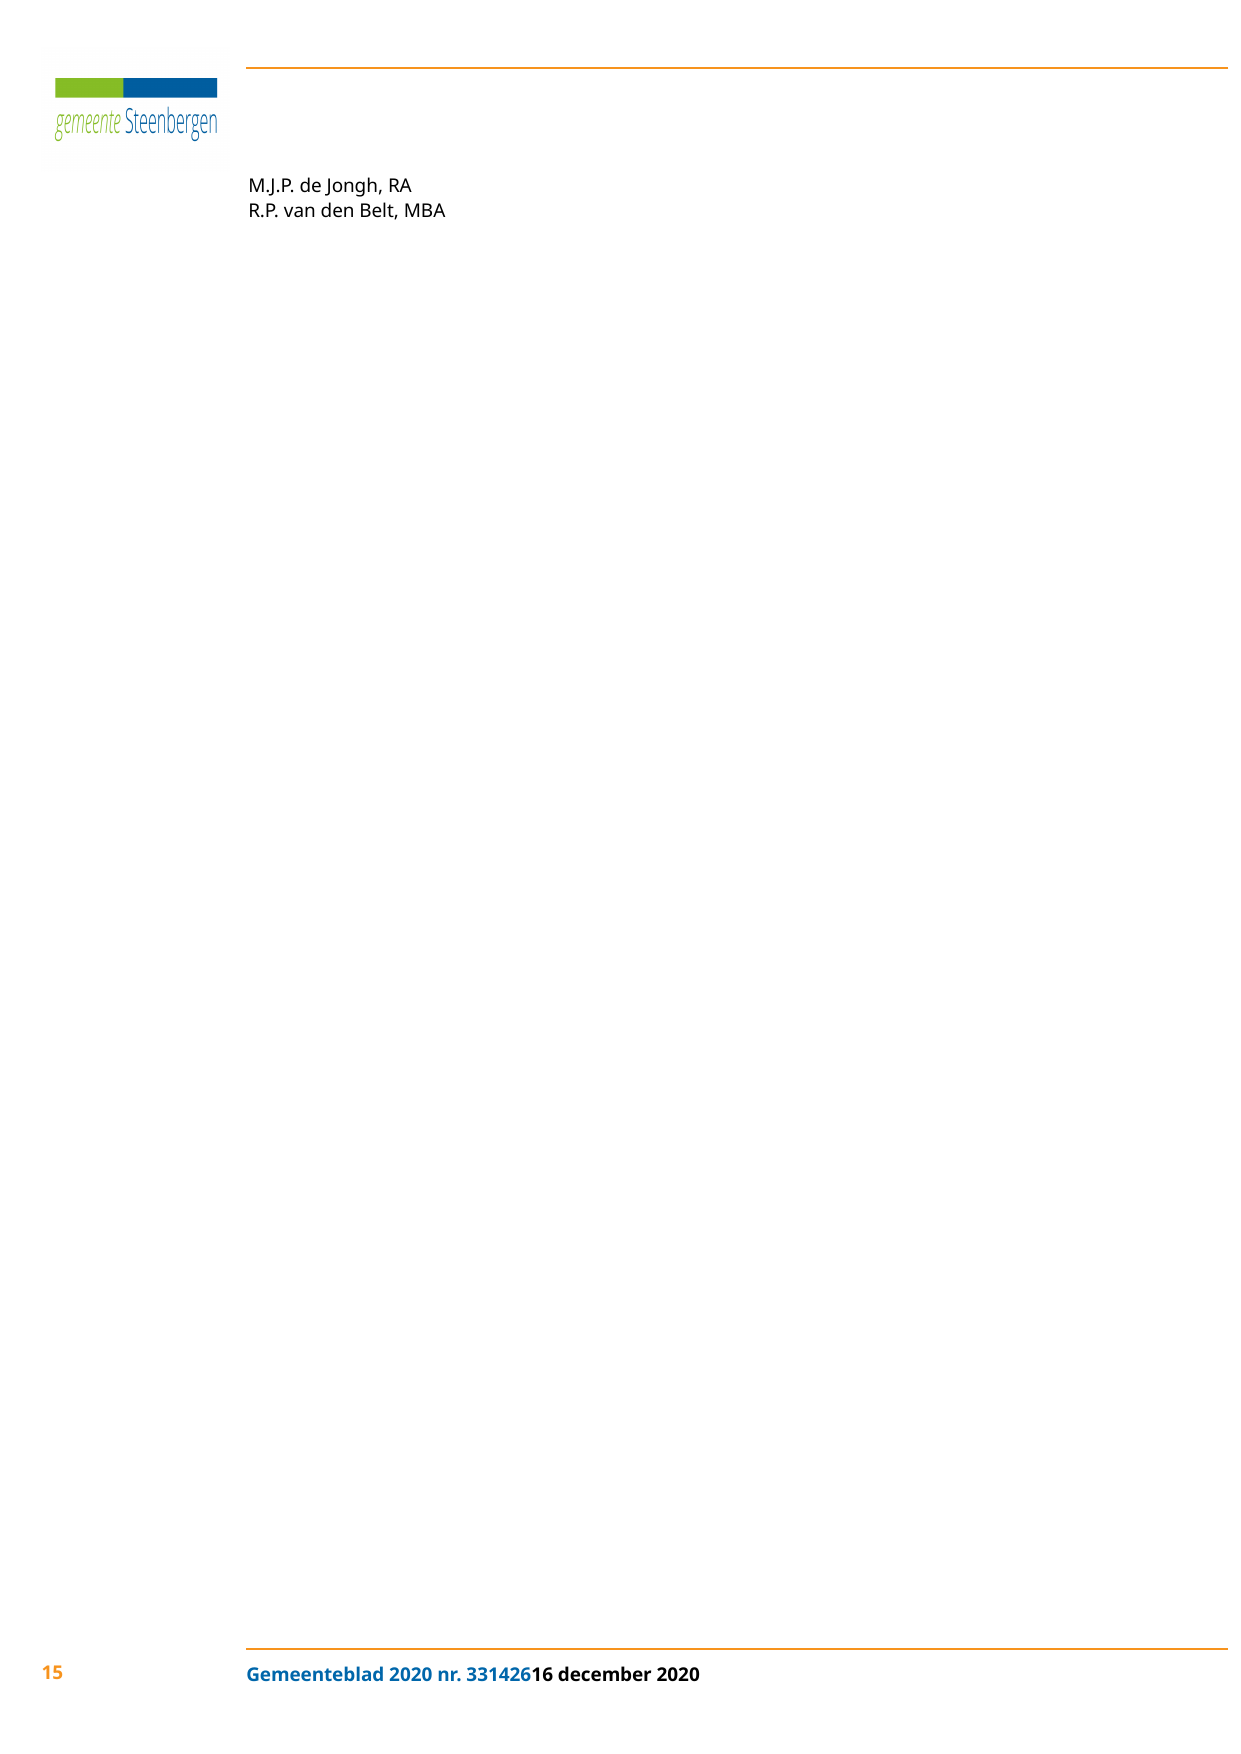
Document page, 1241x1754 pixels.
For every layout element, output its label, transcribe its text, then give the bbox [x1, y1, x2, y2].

text R.P. van den Belt, MBA [248, 198, 1152, 223]
picture [41, 47, 231, 172]
text M.J.P. de Jongh, RA [248, 172, 1152, 198]
